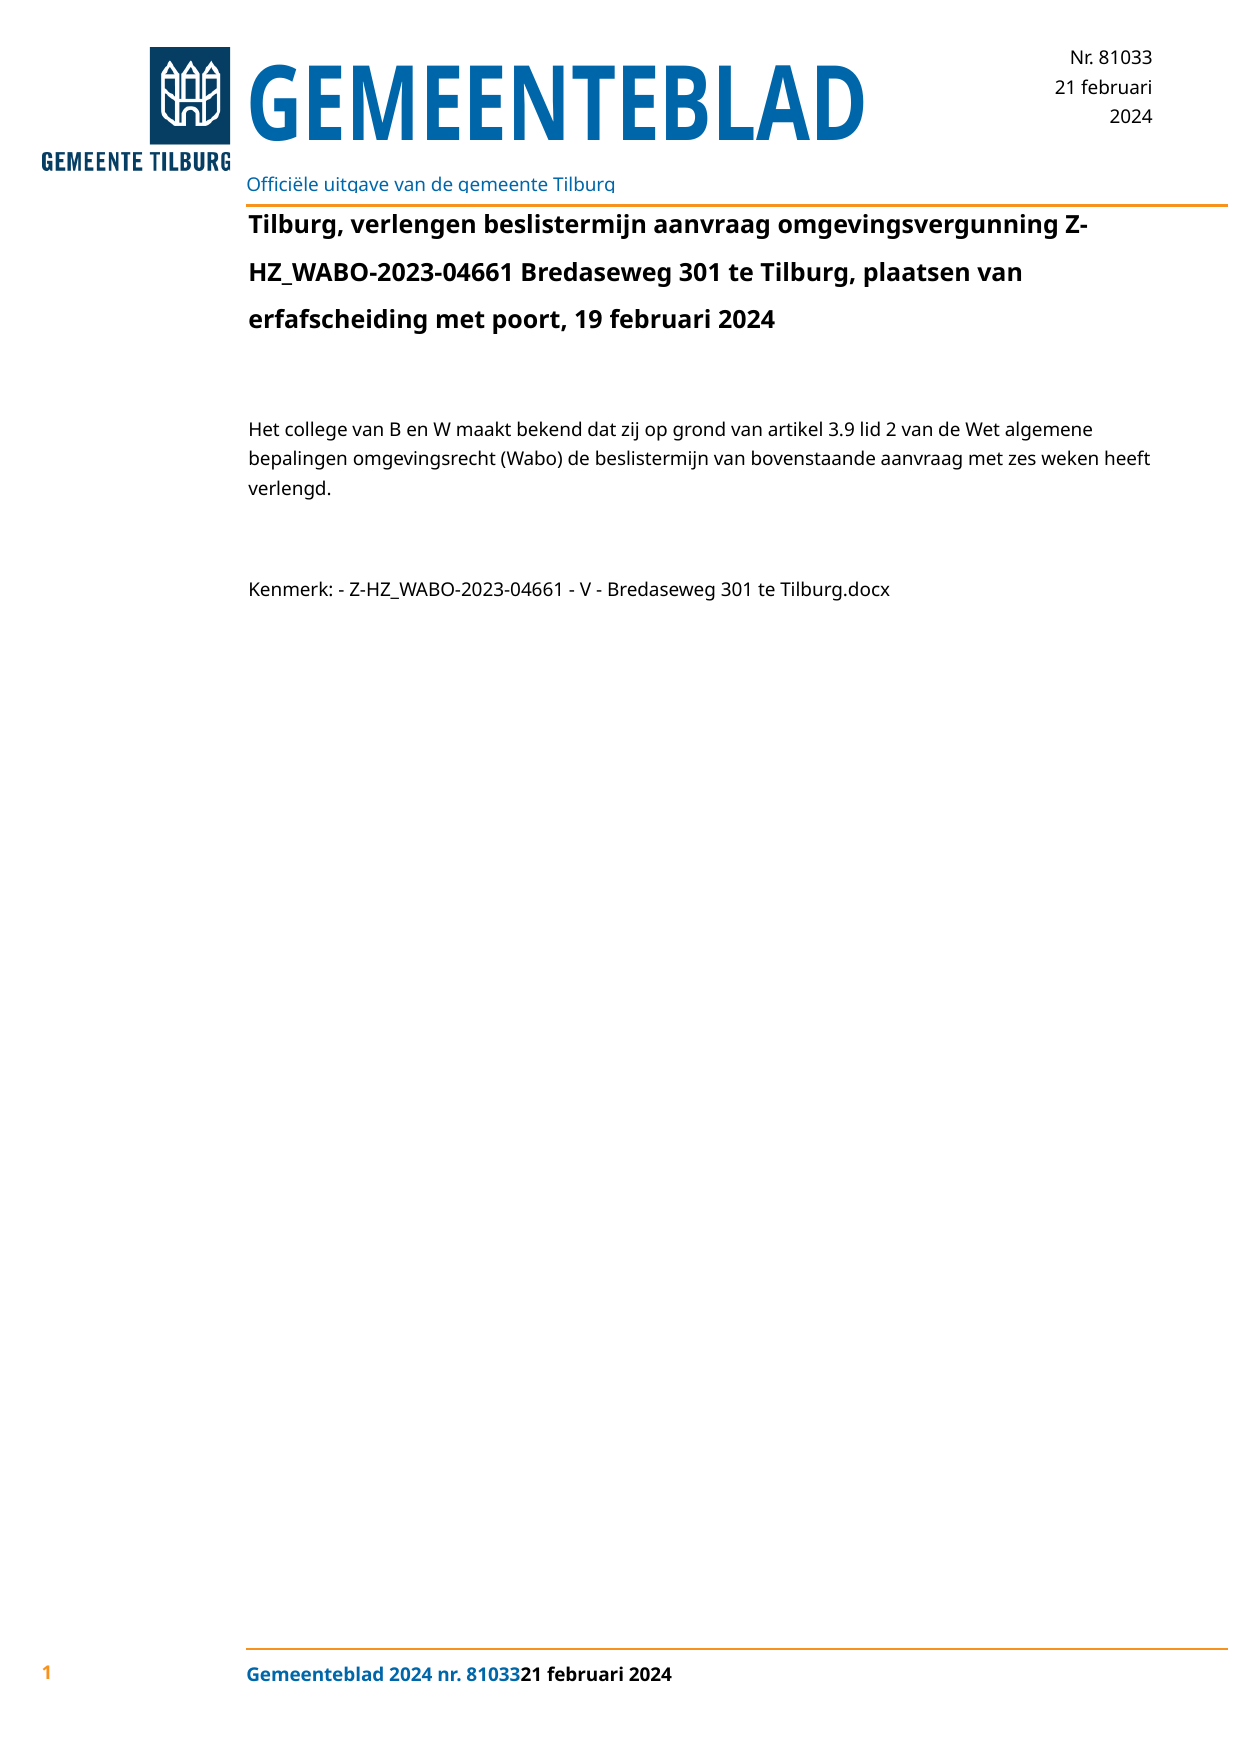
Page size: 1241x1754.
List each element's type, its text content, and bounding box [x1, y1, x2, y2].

picture [41, 47, 231, 172]
text Tilburg, verlengen beslistermijn aanvraag omgevingsvergunning Z-HZ_WABO-2023-04661 Bredaseweg 301 te Tilburg, plaatsen van erfafscheiding met poort, 19 februari 2024 [248, 207, 1152, 336]
text Kenmerk: - Z-HZ_WABO-2023-04661 - V - Bredaseweg 301 te Tilburg.docx [248, 576, 1152, 602]
text Het college van B en W maakt bekend dat zij op grond van artikel 3.9 lid 2 van de Wet algemene bepalingen omgevingsrecht (Wabo) de beslistermijn van bovenstaande aanvraag met zes weken heeft verlengd. [248, 416, 1152, 501]
